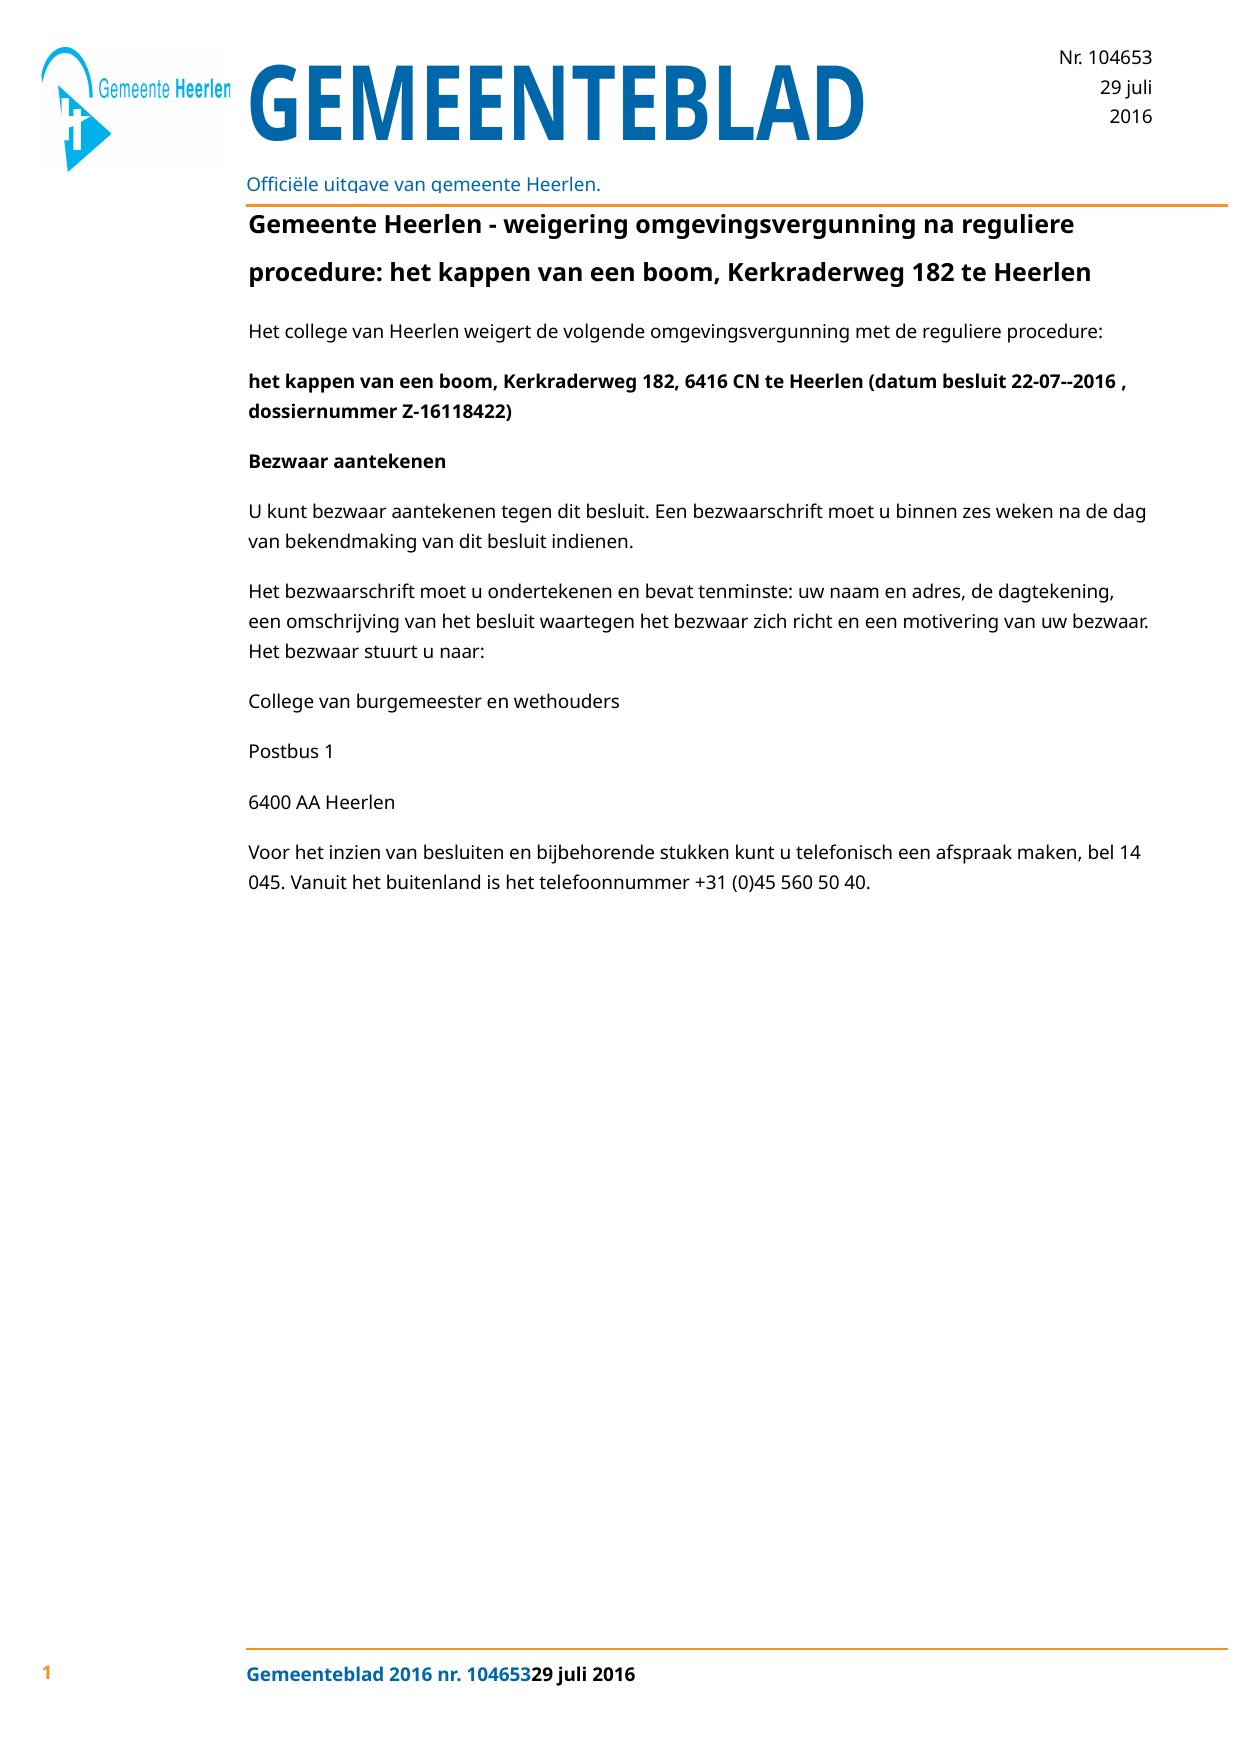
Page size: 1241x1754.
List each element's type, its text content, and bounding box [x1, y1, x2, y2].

text Bezwaar aantekenen [248, 448, 1152, 474]
text Het bezwaarschrift moet u ondertekenen en bevat tenminste: uw naam en adres, de dagtekening, een omschrijving van het besluit waartegen het bezwaar zich richt en een motivering van uw bezwaar. Het bezwaar stuurt u naar: [248, 579, 1152, 664]
text Voor het inzien van besluiten en bijbehorende stukken kunt u telefonisch een afspraak maken, bel 14 045. Vanuit het buitenland is het telefoonnummer +31 (0)45 560 50 40. [248, 839, 1152, 895]
text Het college van Heerlen weigert de volgende omgevingsvergunning met de reguliere procedure: [248, 318, 1152, 344]
text Gemeente Heerlen - weigering omgevingsvergunning na reguliere procedure: het kappen van een boom, Kerkraderweg 182 te Heerlen [248, 207, 1152, 288]
text het kappen van een boom, Kerkraderweg 182, 6416 CN te Heerlen (datum besluit 22-07--2016 , dossiernummer Z-16118422) [248, 368, 1152, 424]
text Postbus 1 [248, 739, 1152, 764]
text U kunt bezwaar aantekenen tegen dit besluit. Een bezwaarschrift moet u binnen zes weken na de dag van bekendmaking van dit besluit indienen. [248, 499, 1152, 554]
picture [41, 47, 231, 172]
text 6400 AA Heerlen [248, 789, 1152, 815]
text College van burgemeester en wethouders [248, 688, 1152, 714]
picture [41, 47, 58, 70]
